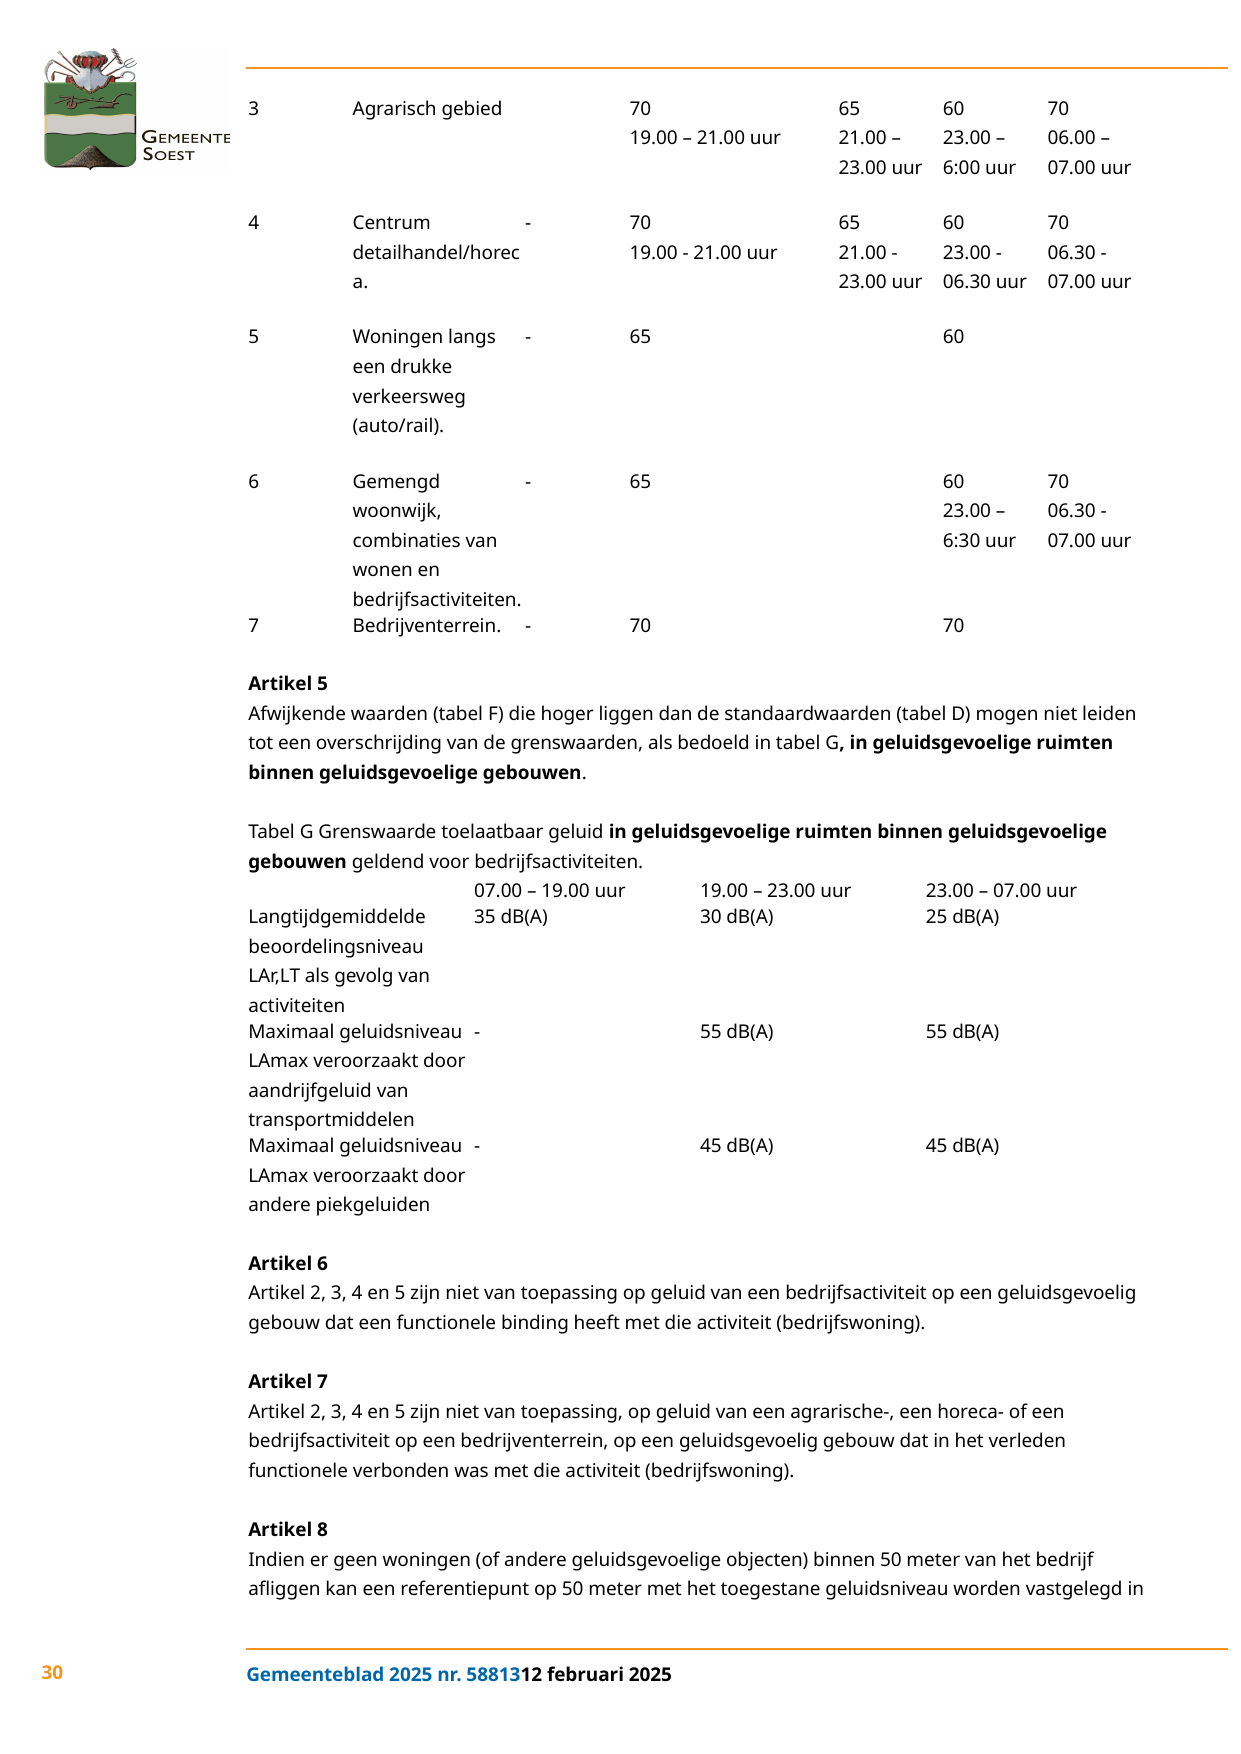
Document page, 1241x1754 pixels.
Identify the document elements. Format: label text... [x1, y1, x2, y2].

table_cell - [474, 1018, 700, 1132]
table_cell 35 dB(A) [474, 903, 700, 1018]
table_cell Centrum detailhandel/horeca. [353, 209, 525, 324]
table_cell 55 dB(A) [926, 1018, 1152, 1132]
table_cell 30 dB(A) [700, 903, 926, 1018]
table_cell 60 23.00 – 6:00 uur [943, 95, 1047, 209]
table_header 23.00 – 07.00 uur [926, 878, 1152, 903]
table_cell 60 23.00 – 6:30 uur [943, 468, 1047, 612]
table_cell Bedrijventerrein. [353, 612, 525, 638]
table_cell Woningen langs een drukke verkeersweg (auto/rail). [353, 324, 525, 468]
table_cell Maximaal geluidsniveau LAmax veroorzaakt door aandrijfgeluid van transportmiddelen [248, 1018, 474, 1132]
text Afwijkende waarden (tabel F) die hoger liggen dan de standaardwaarden (tabel D) mogen niet leiden tot een overschrijding van de grenswaarden, als bedoeld in tabel G, in geluidsgevoelige ruimten binnen geluidsgevoelige gebouwen. [248, 700, 1152, 785]
text Artikel 2, 3, 4 en 5 zijn niet van toepassing, op geluid van een agrarische-, een horeca- of een bedrijfsactiviteit op een bedrijventerrein, op een geluidsgevoelig gebouw dat in het verleden functionele verbonden was met die activiteit (bedrijfswoning). [248, 1398, 1152, 1483]
table_cell Gemengd woonwijk, combinaties van wonen en bedrijfsactiviteiten. [353, 468, 525, 612]
table_cell 70 06.30 - 07.00 uur [1047, 209, 1152, 324]
table_cell [525, 95, 629, 209]
table_header 07.00 – 19.00 uur [474, 878, 700, 903]
text Artikel 8 [248, 1516, 1152, 1542]
picture [41, 47, 231, 172]
table_cell Maximaal geluidsniveau LAmax veroorzaakt door andere piekgeluiden [248, 1132, 474, 1217]
table_cell - [525, 209, 629, 324]
table_cell 60 23.00 - 06.30 uur [943, 209, 1047, 324]
table_cell 70 06.30 - 07.00 uur [1047, 468, 1152, 612]
table_cell 70 [629, 612, 943, 638]
text Artikel 5 [248, 670, 1152, 696]
table_cell 4 [248, 209, 352, 324]
table_cell 70 06.00 – 07.00 uur [1047, 95, 1152, 209]
text Artikel 7 [248, 1368, 1152, 1394]
table_cell 25 dB(A) [926, 903, 1152, 1018]
text Artikel 6 [248, 1250, 1152, 1276]
table_cell 70 [943, 612, 1152, 638]
table_cell - [474, 1132, 700, 1217]
table_cell 6 [248, 468, 352, 612]
table_cell Agrarisch gebied [353, 95, 525, 209]
table_cell 5 [248, 324, 352, 468]
table_cell Langtijdgemiddelde beoordelingsniveau LAr,LT als gevolg van activiteiten [248, 903, 474, 1018]
table_cell 65 21.00 – 23.00 uur [838, 95, 943, 209]
table_cell 65 21.00 - 23.00 uur [838, 209, 943, 324]
table_cell 7 [248, 612, 352, 638]
text Indien er geen woningen (of andere geluidsgevoelige objecten) binnen 50 meter van het bedrijf afliggen kan een referentiepunt op 50 meter met het toegestane geluidsniveau worden vastgelegd in [248, 1546, 1152, 1601]
table_cell 55 dB(A) [700, 1018, 926, 1132]
table_cell - [525, 468, 629, 612]
table_cell 65 [629, 324, 943, 468]
table_cell 45 dB(A) [926, 1132, 1152, 1217]
table_cell - [525, 324, 629, 468]
table_cell 45 dB(A) [700, 1132, 926, 1217]
table_cell 3 [248, 95, 352, 209]
table_cell - [525, 612, 629, 638]
text Artikel 2, 3, 4 en 5 zijn niet van toepassing op geluid van een bedrijfsactiviteit op een geluidsgevoelig gebouw dat een functionele binding heeft met die activiteit (bedrijfswoning). [248, 1279, 1152, 1335]
table_cell 65 [629, 468, 943, 612]
table_cell 70 19.00 – 21.00 uur [629, 95, 838, 209]
table_header 19.00 – 23.00 uur [700, 878, 926, 903]
table_cell 60 [943, 324, 1152, 468]
table_cell 70 19.00 - 21.00 uur [629, 209, 838, 324]
table_header [248, 878, 474, 903]
text Tabel G Grenswaarde toelaatbaar geluid in geluidsgevoelige ruimten binnen geluidsgevoelige gebouwen geldend voor bedrijfsactiviteiten. [248, 818, 1152, 874]
